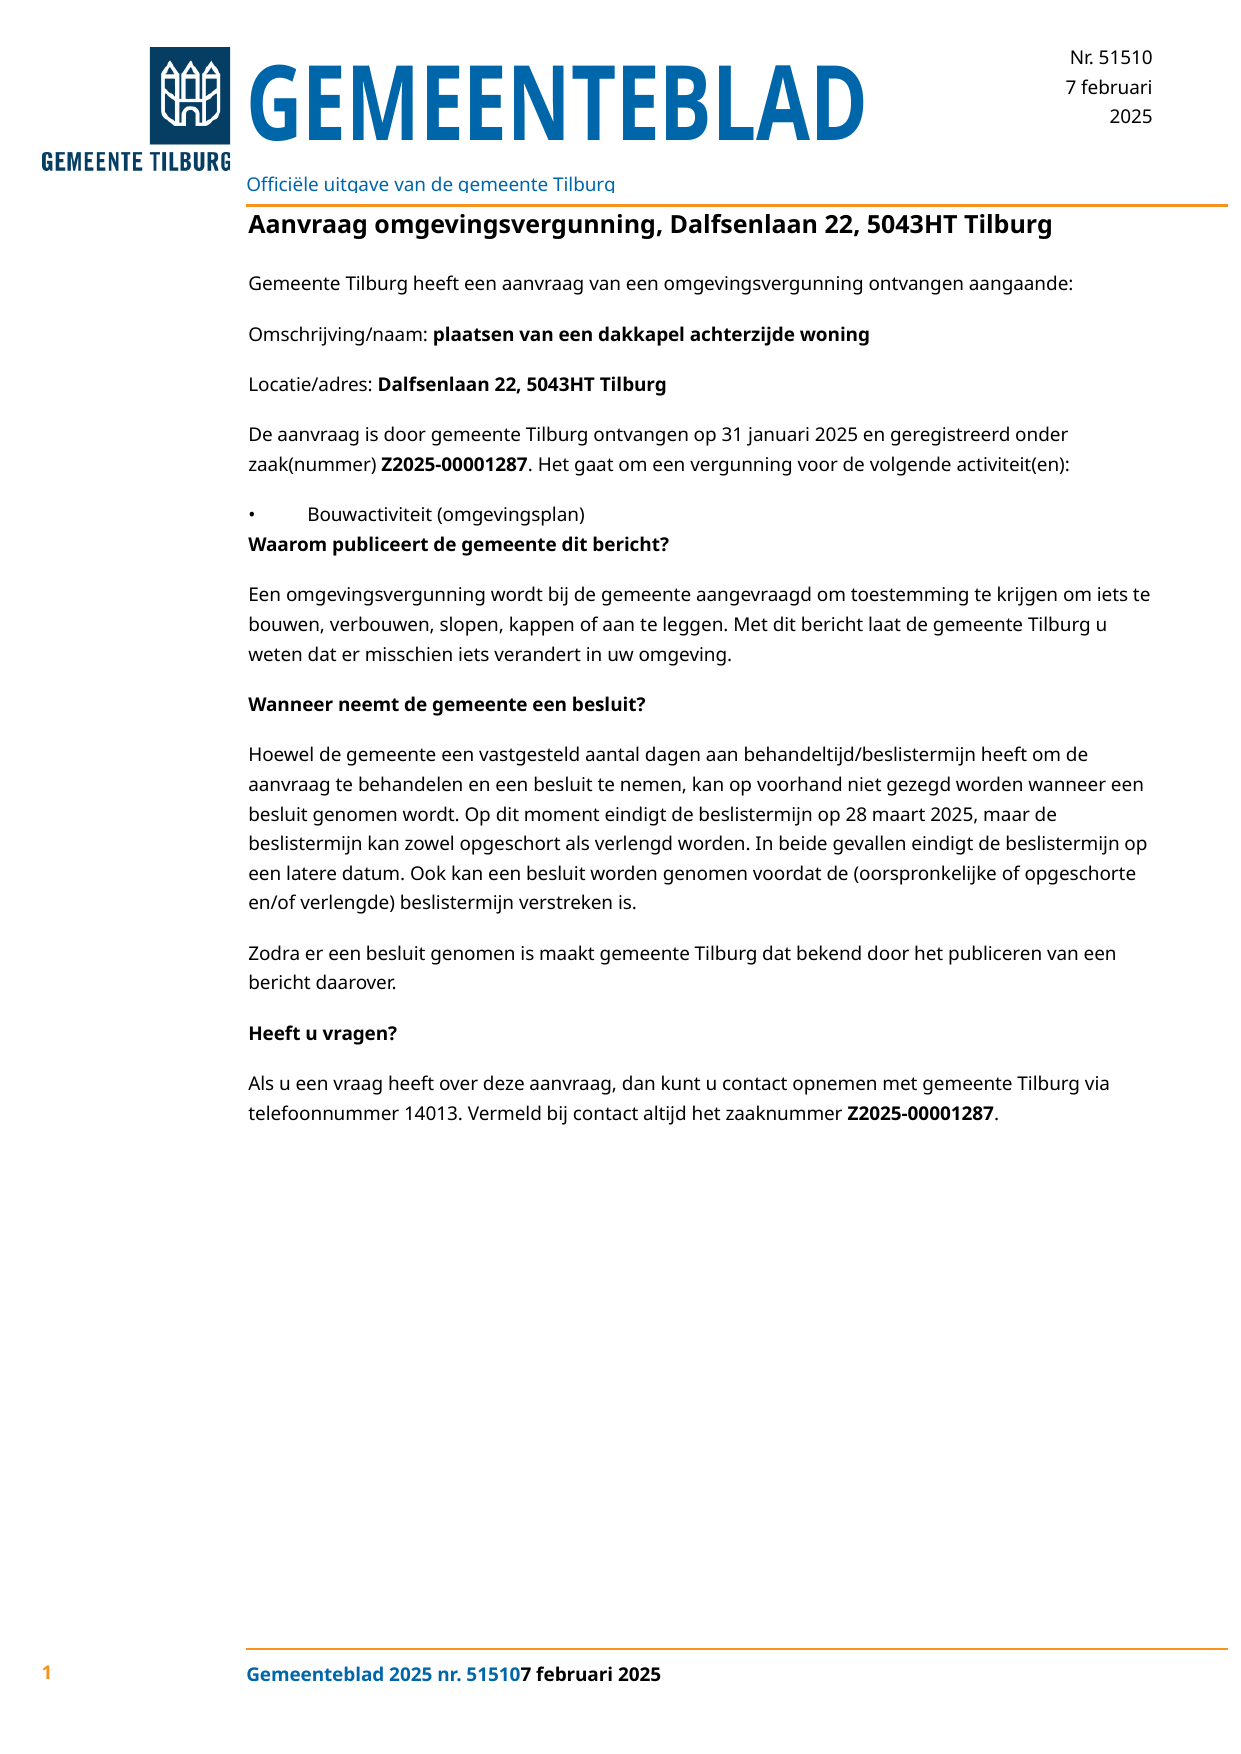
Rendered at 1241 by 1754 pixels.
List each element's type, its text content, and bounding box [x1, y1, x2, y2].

text Een omgevingsvergunning wordt bij de gemeente aangevraagd om toestemming te krijgen om iets te bouwen, verbouwen, slopen, kappen of aan te leggen. Met dit bericht laat de gemeente Tilburg u weten dat er misschien iets verandert in uw omgeving. [248, 582, 1152, 666]
text Zodra er een besluit genomen is maakt gemeente Tilburg dat bekend door het publiceren van een bericht daarover. [248, 940, 1152, 995]
text Aanvraag omgevingsvergunning, Dalfsenlaan 22, 5043HT Tilburg [248, 207, 1152, 241]
text Wanneer neemt de gemeente een besluit? [248, 691, 1152, 717]
text Waarom publiceert de gemeente dit bericht? [248, 531, 1152, 557]
text Heeft u vragen? [248, 1020, 1152, 1046]
text De aanvraag is door gemeente Tilburg ontvangen op 31 januari 2025 en geregistreerd onder zaak(nummer) Z2025-00001287. Het gaat om een vergunning voor de volgende activiteit(en): [248, 422, 1152, 477]
text Gemeente Tilburg heeft een aanvraag van een omgevingsvergunning ontvangen aangaande: [248, 270, 1152, 296]
list Bouwactiviteit (omgevingsplan) [248, 502, 1152, 527]
text Locatie/adres: Dalfsenlaan 22, 5043HT Tilburg [248, 371, 1152, 397]
text Hoewel de gemeente een vastgesteld aantal dagen aan behandeltijd/beslistermijn heeft om de aanvraag te behandelen en een besluit te nemen, kan op voorhand niet gezegd worden wanneer een besluit genomen wordt. Op dit moment eindigt de beslistermijn op 28 maart 2025, maar de beslistermijn kan zowel opgeschort als verlengd worden. In beide gevallen eindigt de beslistermijn op een latere datum. Ook kan een besluit worden genomen voordat de (oorspronkelijke of opgeschorte en/of verlengde) beslistermijn verstreken is. [248, 742, 1152, 915]
picture [41, 47, 231, 172]
text Als u een vraag heeft over deze aanvraag, dan kunt u contact opnemen met gemeente Tilburg via telefoonnummer 14013. Vermeld bij contact altijd het zaaknummer Z2025-00001287. [248, 1070, 1152, 1126]
text Omschrijving/naam: plaatsen van een dakkapel achterzijde woning [248, 321, 1152, 346]
